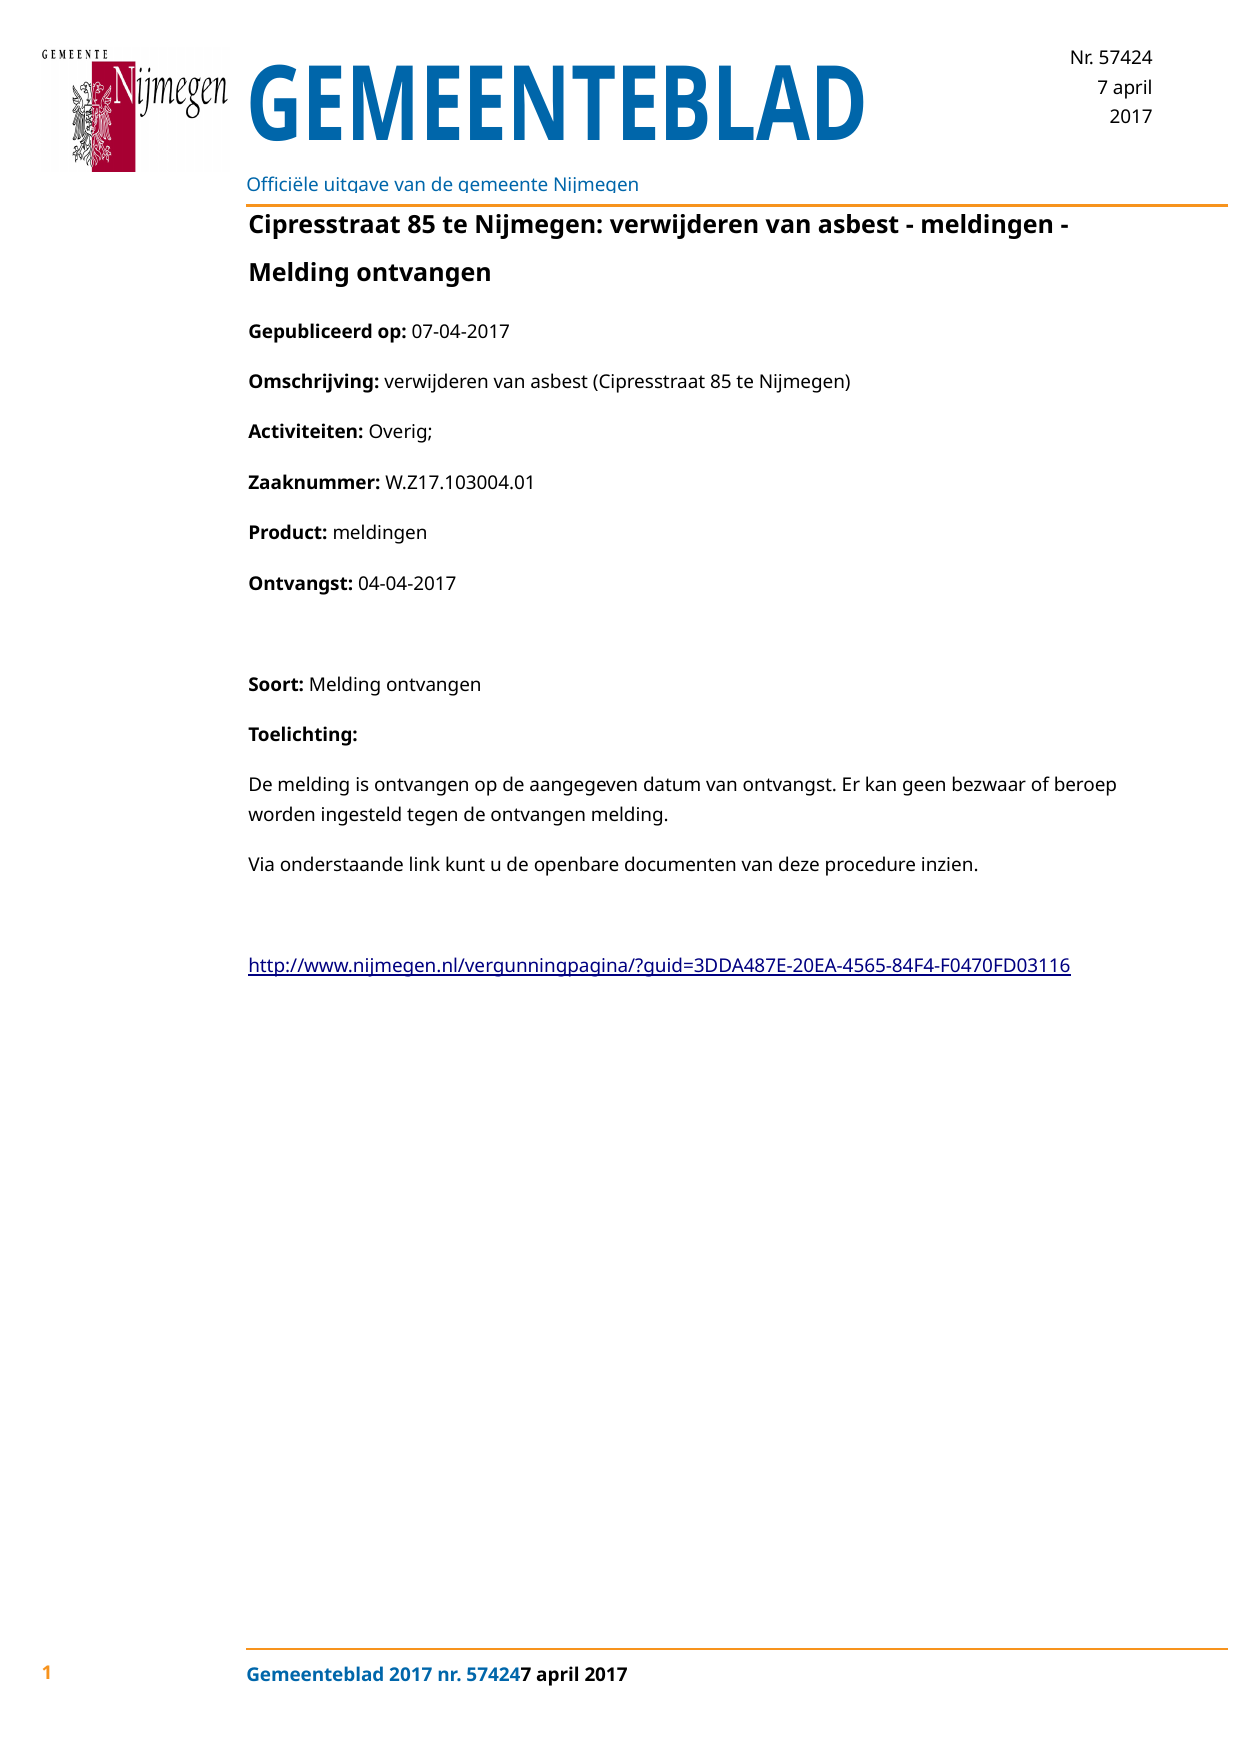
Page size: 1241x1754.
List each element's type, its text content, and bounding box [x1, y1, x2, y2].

text http://www.nijmegen.nl/vergunningpagina/?guid=3DDA487E-20EA-4565-84F4-F0470FD03116 [248, 952, 1152, 978]
text Omschrijving: verwijderen van asbest (Cipresstraat 85 te Nijmegen) [248, 368, 1152, 394]
text Cipresstraat 85 te Nijmegen: verwijderen van asbest - meldingen - Melding ontvangen [248, 207, 1152, 288]
text Ontvangst: 04-04-2017 [248, 570, 1152, 596]
text Zaaknummer: W.Z17.103004.01 [248, 469, 1152, 495]
text Soort: Melding ontvangen [248, 671, 1152, 697]
text Activiteiten: Overig; [248, 419, 1152, 444]
picture [41, 47, 231, 172]
text De melding is ontvangen op de aangegeven datum van ontvangst. Er kan geen bezwaar of beroep worden ingesteld tegen de ontvangen melding. [248, 772, 1152, 827]
text Toelichting: [248, 721, 1152, 747]
text Gepubliceerd op: 07-04-2017 [248, 318, 1152, 344]
text Via onderstaande link kunt u de openbare documenten van deze procedure inzien. [248, 852, 1152, 877]
text Product: meldingen [248, 519, 1152, 545]
